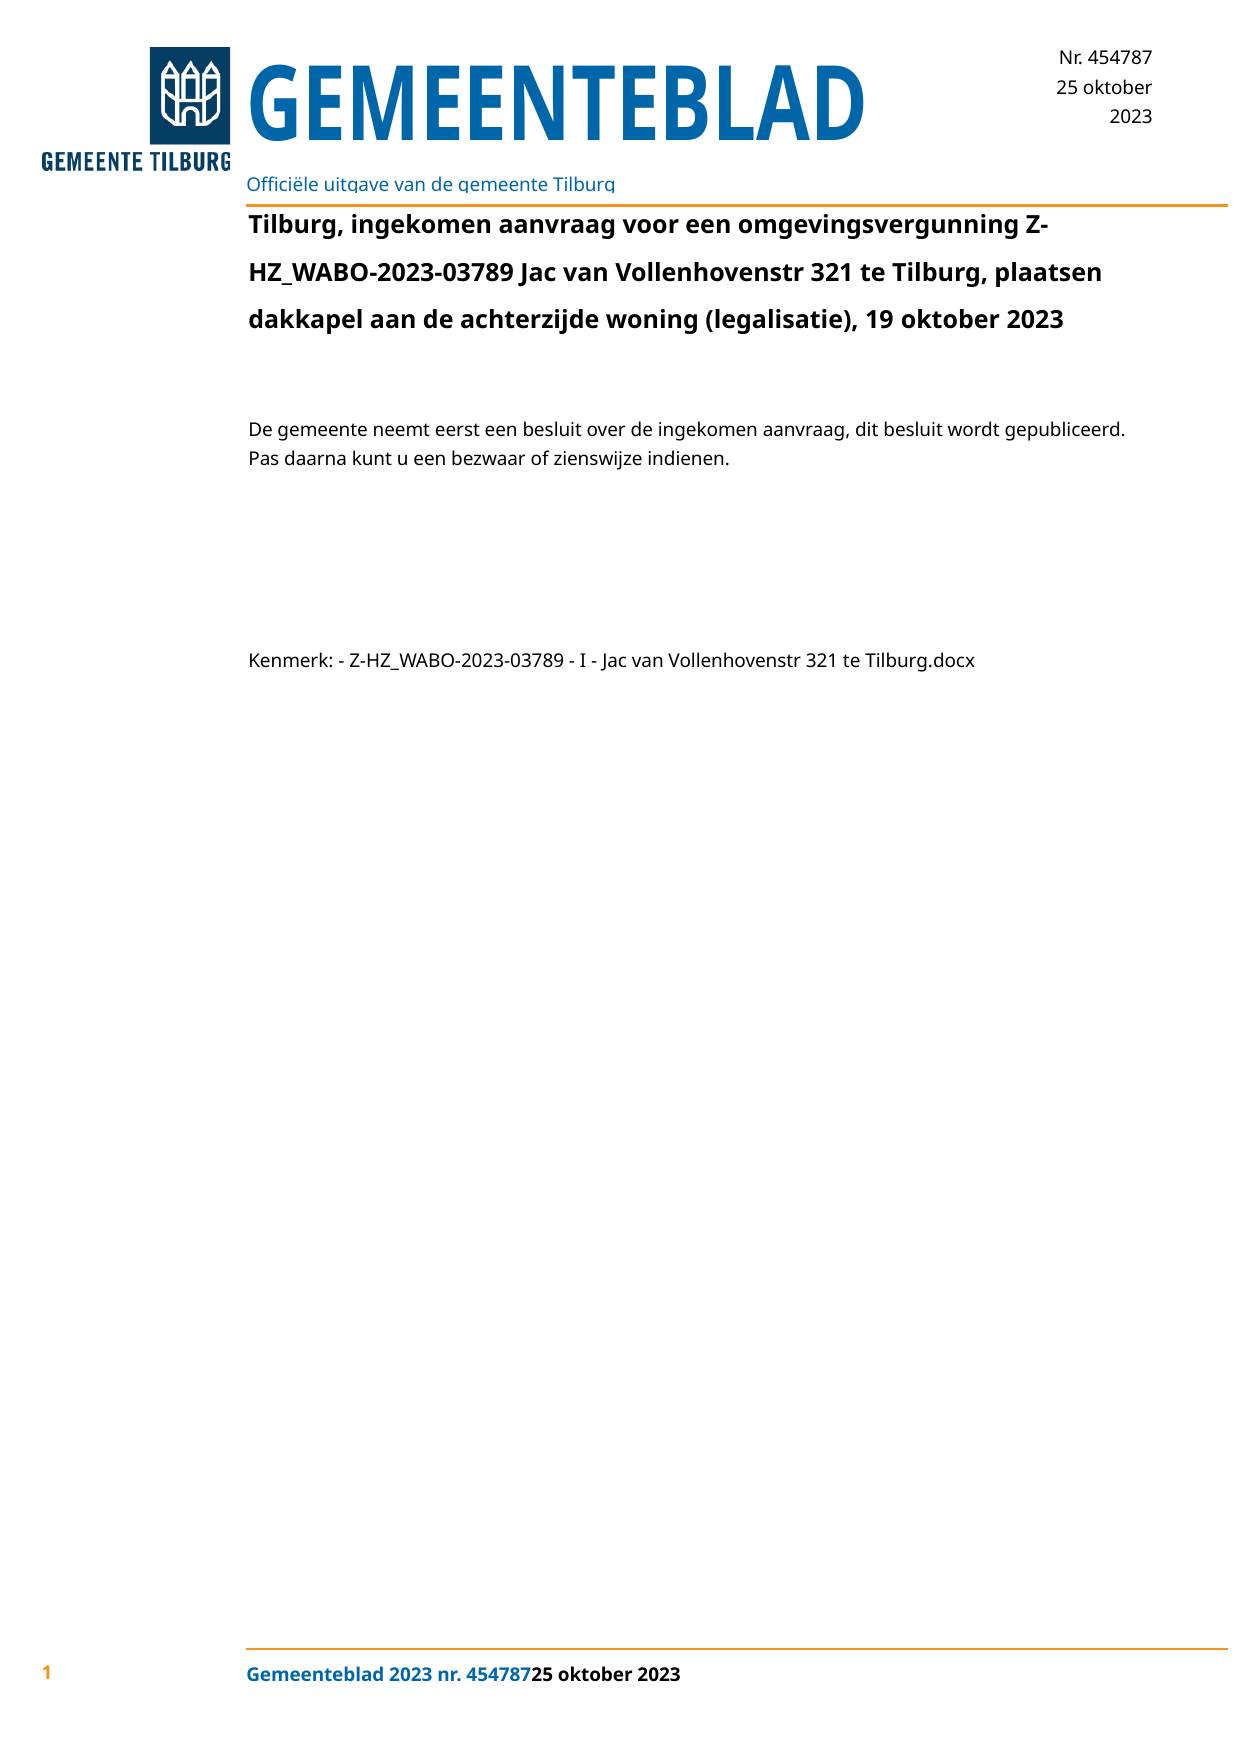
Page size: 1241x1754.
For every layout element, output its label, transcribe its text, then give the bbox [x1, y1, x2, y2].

text Kenmerk: - Z-HZ_WABO-2023-03789 - I - Jac van Vollenhovenstr 321 te Tilburg.docx [248, 647, 1152, 673]
text Tilburg, ingekomen aanvraag voor een omgevingsvergunning Z-HZ_WABO-2023-03789 Jac van Vollenhovenstr 321 te Tilburg, plaatsen dakkapel aan de achterzijde woning (legalisatie), 19 oktober 2023 [248, 207, 1152, 336]
picture [41, 47, 231, 172]
text De gemeente neemt eerst een besluit over de ingekomen aanvraag, dit besluit wordt gepubliceerd. Pas daarna kunt u een bezwaar of zienswijze indienen. [248, 416, 1152, 471]
